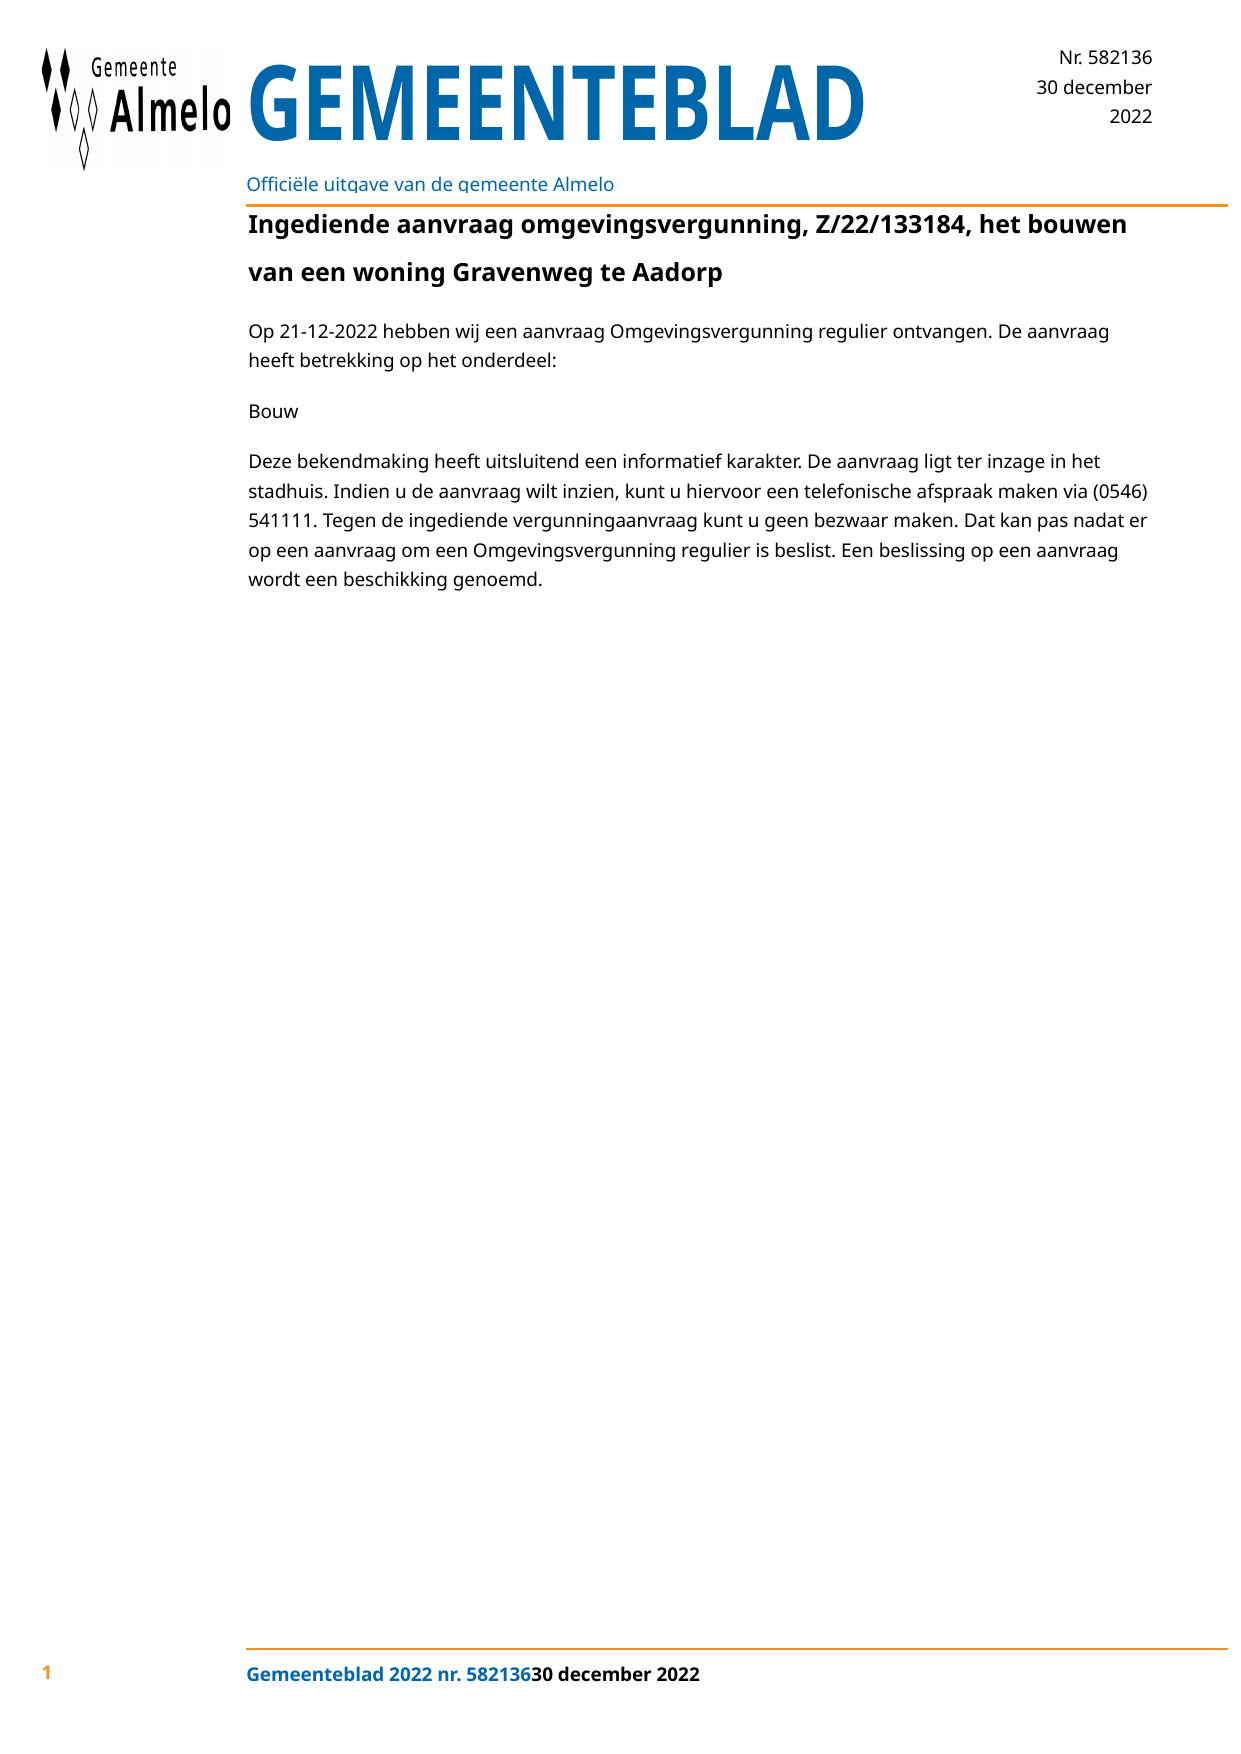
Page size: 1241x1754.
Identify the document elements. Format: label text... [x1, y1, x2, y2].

picture [41, 47, 231, 172]
text Op 21-12-2022 hebben wij een aanvraag Omgevingsvergunning regulier ontvangen. De aanvraag heeft betrekking op het onderdeel: [248, 318, 1152, 373]
text Ingediende aanvraag omgevingsvergunning, Z/22/133184, het bouwen van een woning Gravenweg te Aadorp [248, 207, 1152, 288]
text Bouw [248, 398, 1152, 424]
text Deze bekendmaking heeft uitsluitend een informatief karakter. De aanvraag ligt ter inzage in het stadhuis. Indien u de aanvraag wilt inzien, kunt u hiervoor een telefonische afspraak maken via (0546) 541111. Tegen de ingediende vergunningaanvraag kunt u geen bezwaar maken. Dat kan pas nadat er op een aanvraag om een Omgevingsvergunning regulier is beslist. Een beslissing op een aanvraag wordt een beschikking genoemd. [248, 448, 1152, 592]
